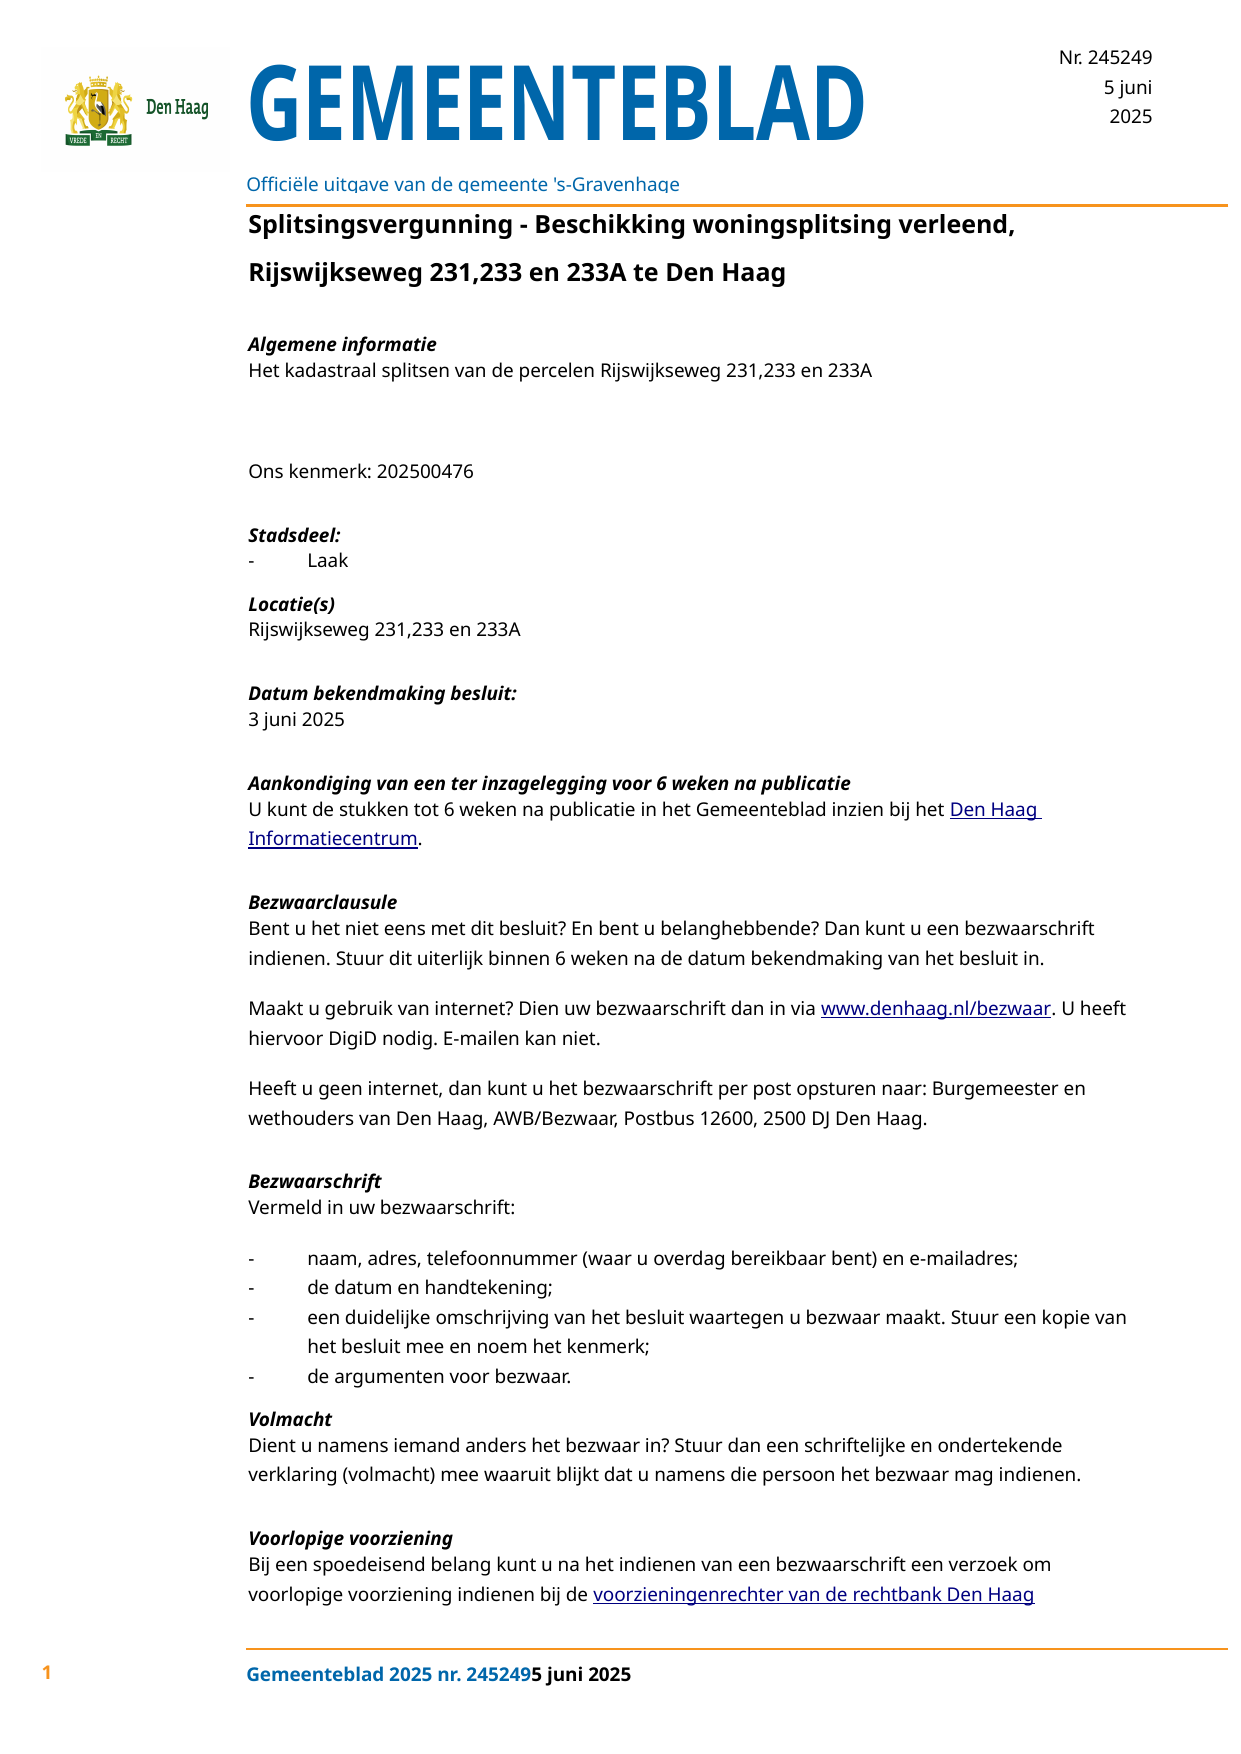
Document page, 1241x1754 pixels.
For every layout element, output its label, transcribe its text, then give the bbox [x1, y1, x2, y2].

list Laak [248, 548, 1152, 573]
list de argumenten voor bezwaar. [248, 1363, 1152, 1389]
text Locatie(s) [248, 591, 1152, 617]
text Stadsdeel: [248, 522, 1152, 548]
list een duidelijke omschrijving van het besluit waartegen u bezwaar maakt. Stuur een kopie van het besluit mee en noem het kenmerk; [248, 1304, 1152, 1359]
text Maakt u gebruik van internet? Dien uw bezwaarschrift dan in via www.denhaag.nl/bezwaar. U heeft hiervoor DigiD nodig. E-mailen kan niet. [248, 995, 1152, 1051]
text Bezwaarclausule [248, 889, 1152, 915]
text U kunt de stukken tot 6 weken na publicatie in het Gemeenteblad inzien bij het Den Haag Informatiecentrum. [248, 796, 1152, 851]
list de datum en handtekening; [248, 1274, 1152, 1300]
text Bent u het niet eens met dit besluit? En bent u belanghebbende? Dan kunt u een bezwaarschrift indienen. Stuur dit uiterlijk binnen 6 weken na de datum bekendmaking van het besluit in. [248, 915, 1152, 971]
list naam, adres, telefoonnummer (waar u overdag bereikbaar bent) en e-mailadres; [248, 1245, 1152, 1271]
text Ons kenmerk: 202500476 [248, 458, 1152, 484]
text Het kadastraal splitsen van de percelen Rijswijkseweg 231,233 en 233A [248, 357, 1152, 383]
text Splitsingsvergunning - Beschikking woningsplitsing verleend, Rijswijkseweg 231,233 en 233A te Den Haag [248, 207, 1152, 288]
text Volmacht [248, 1406, 1152, 1432]
text Heeft u geen internet, dan kunt u het bezwaarschrift per post opsturen naar: Burgemeester en wethouders van Den Haag, AWB/Bezwaar, Postbus 12600, 2500 DJ Den Haag. [248, 1075, 1152, 1131]
text Vermeld in uw bezwaarschrift: [248, 1194, 1152, 1220]
picture [41, 47, 231, 172]
text Dient u namens iemand anders het bezwaar in? Stuur dan een schriftelijke en ondertekende verklaring (volmacht) mee waaruit blijkt dat u namens die persoon het bezwaar mag indienen. [248, 1432, 1152, 1487]
text Rijswijkseweg 231,233 en 233A [248, 617, 1152, 642]
text Datum bekendmaking besluit: [248, 681, 1152, 706]
text Algemene informatie [248, 331, 1152, 357]
text Bij een spoedeisend belang kunt u na het indienen van een bezwaarschrift een verzoek om voorlopige voorziening indienen bij de voorzieningenrechter van de rechtbank Den Haag [248, 1551, 1152, 1607]
text Aankondiging van een ter inzagelegging voor 6 weken na publicatie [248, 770, 1152, 796]
text Voorlopige voorziening [248, 1526, 1152, 1551]
text 3 juni 2025 [248, 706, 1152, 732]
text Bezwaarschrift [248, 1169, 1152, 1194]
